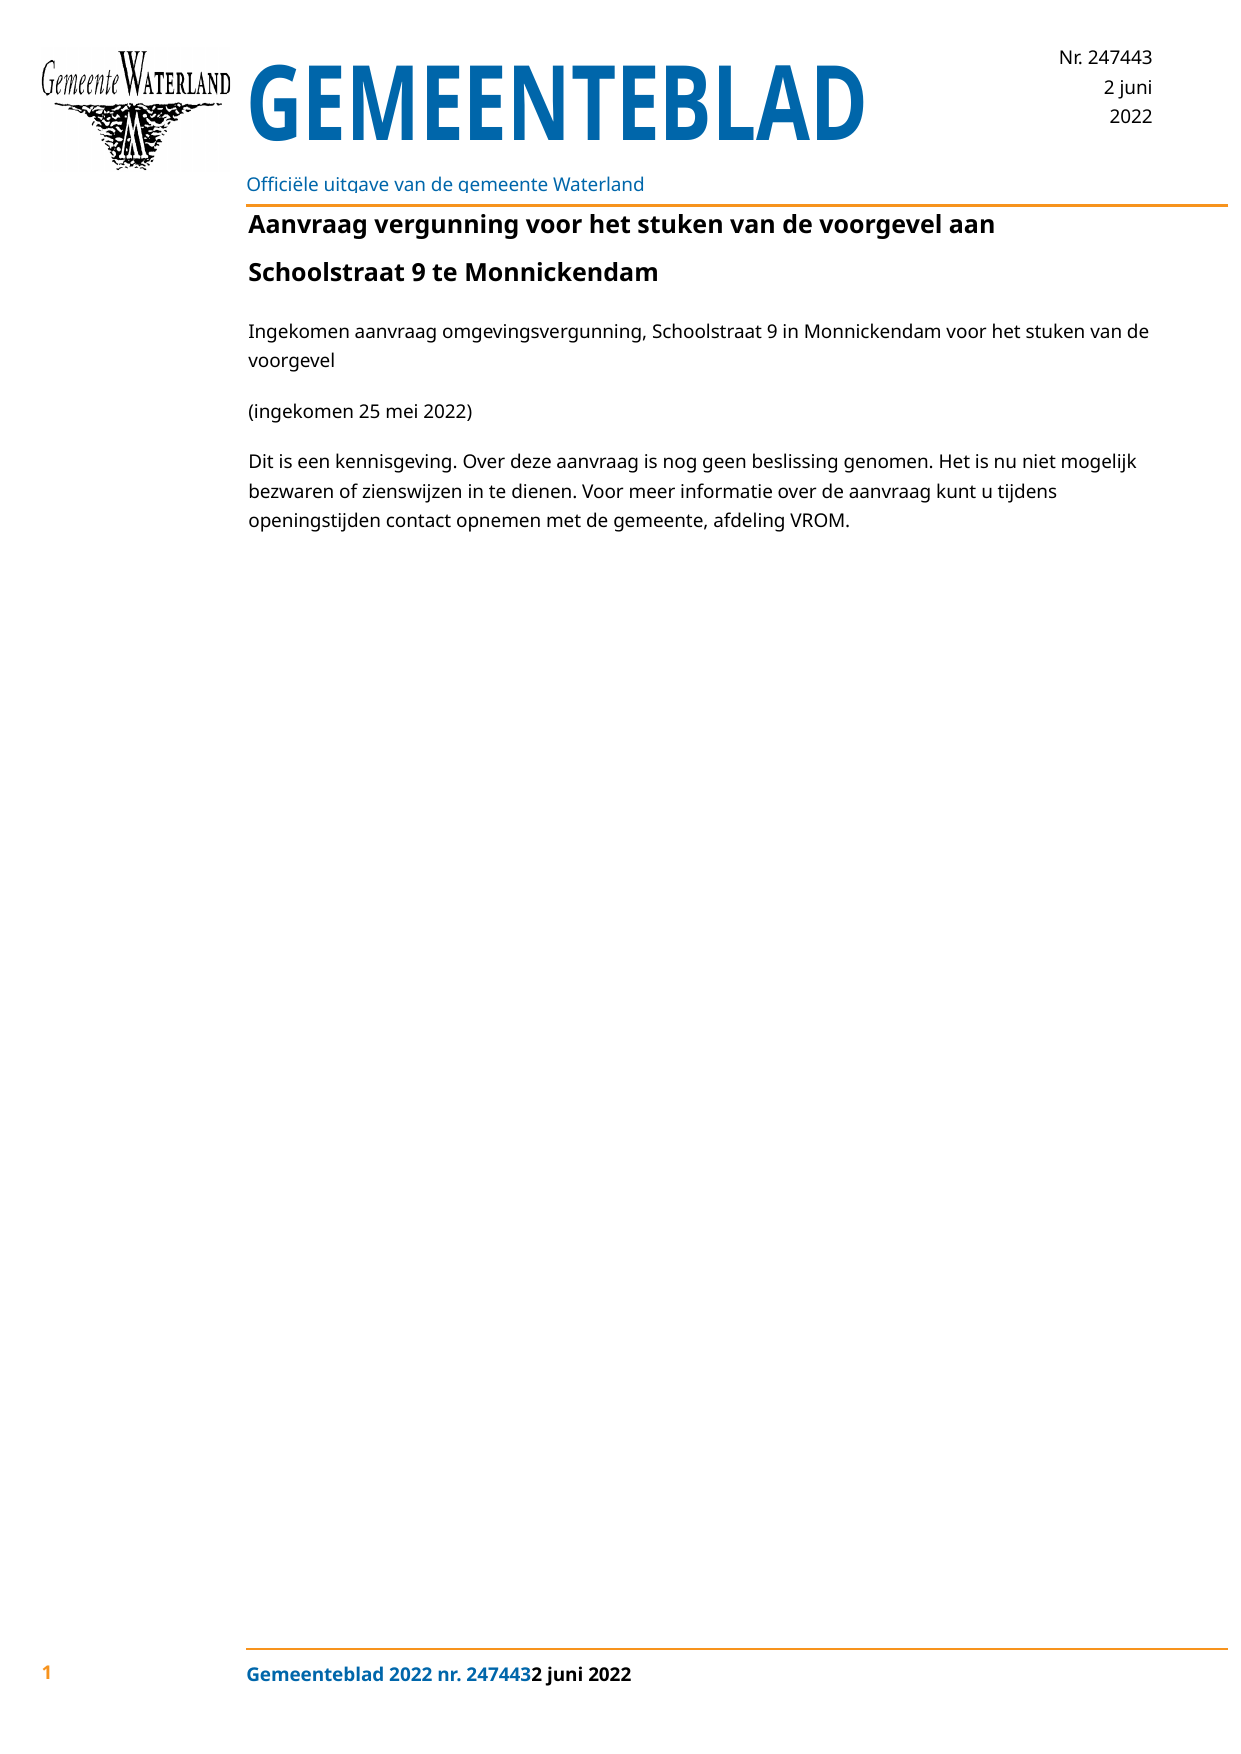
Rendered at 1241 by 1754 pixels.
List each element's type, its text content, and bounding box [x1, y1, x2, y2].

picture [41, 47, 231, 172]
text Aanvraag vergunning voor het stuken van de voorgevel aan Schoolstraat 9 te Monnickendam [248, 207, 1152, 288]
text Dit is een kennisgeving. Over deze aanvraag is nog geen beslissing genomen. Het is nu niet mogelijk bezwaren of zienswijzen in te dienen. Voor meer informatie over de aanvraag kunt u tijdens openingstijden contact opnemen met de gemeente, afdeling VROM. [248, 448, 1152, 533]
text (ingekomen 25 mei 2022) [248, 398, 1152, 424]
text Ingekomen aanvraag omgevingsvergunning, Schoolstraat 9 in Monnickendam voor het stuken van de voorgevel [248, 318, 1152, 373]
